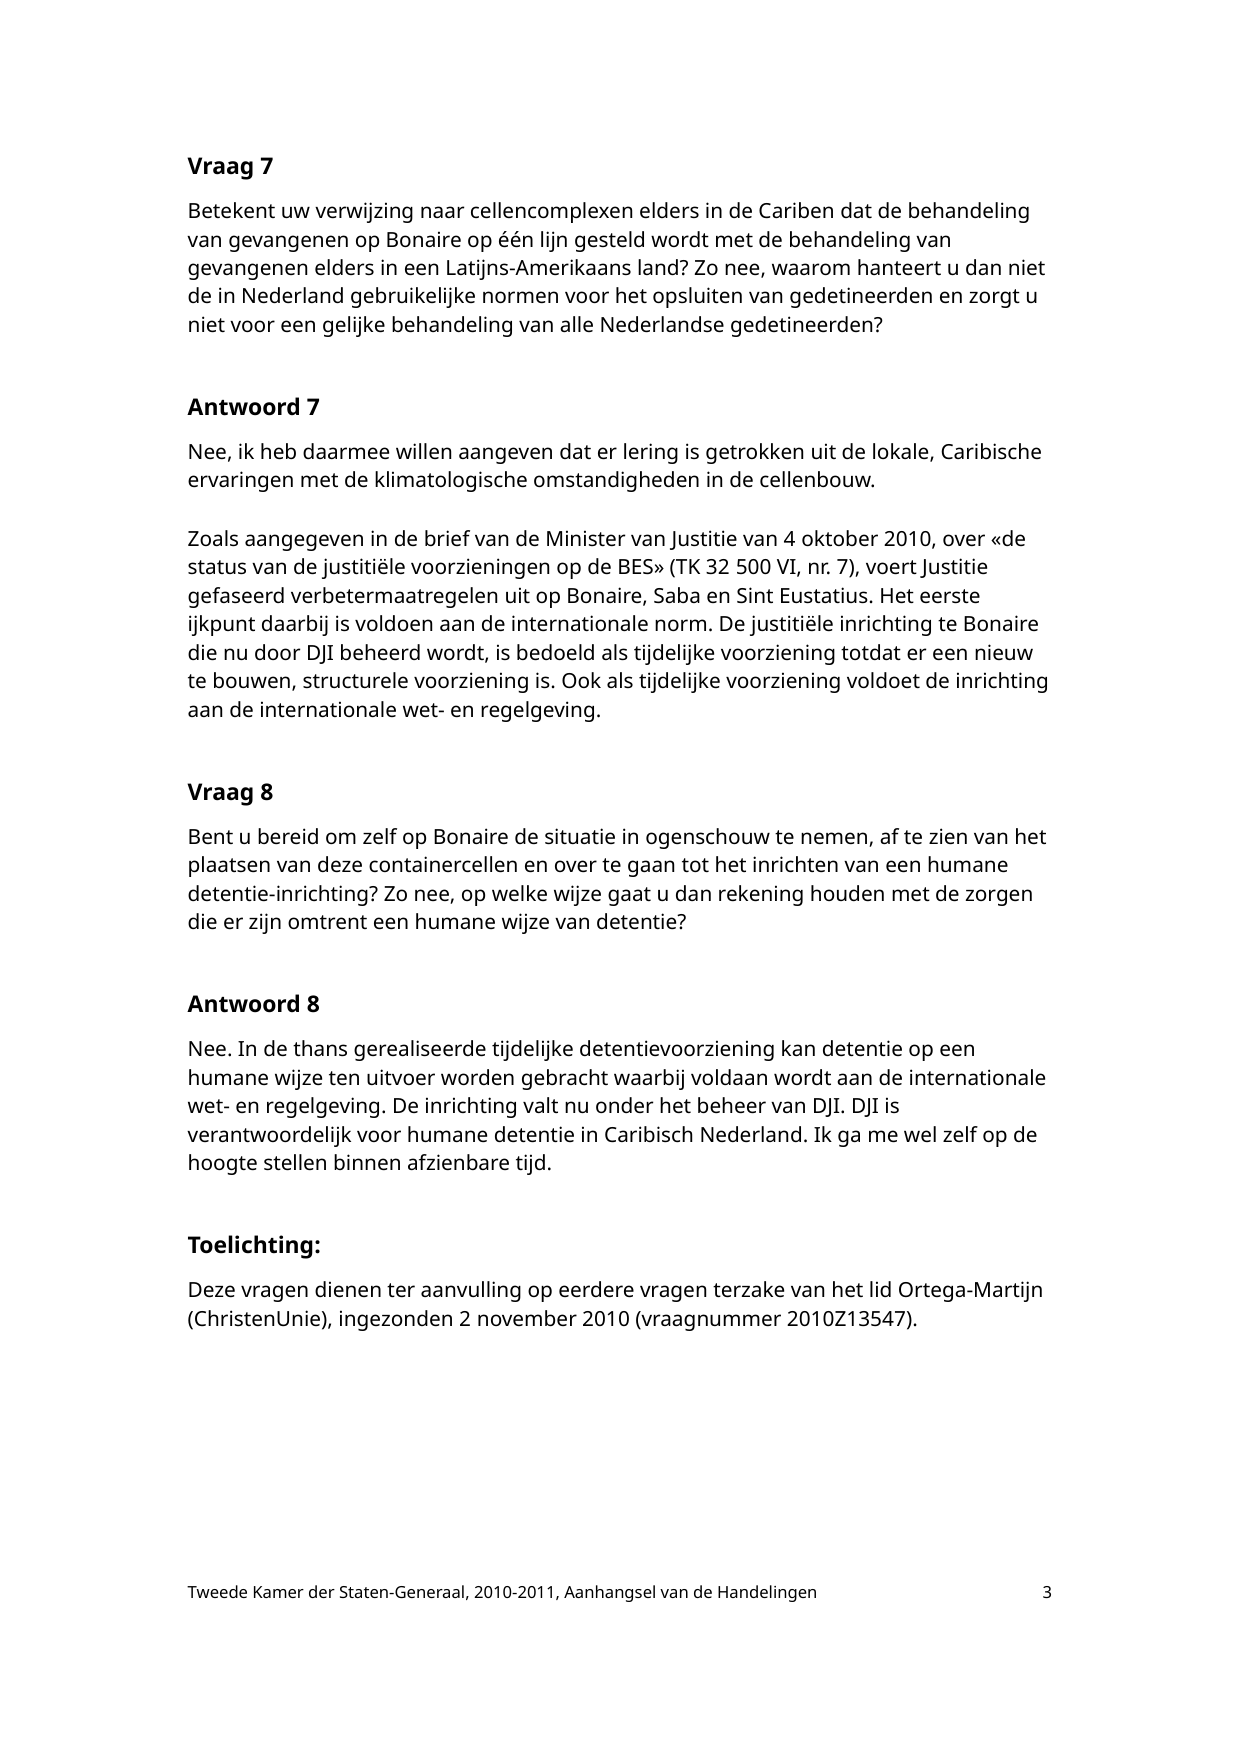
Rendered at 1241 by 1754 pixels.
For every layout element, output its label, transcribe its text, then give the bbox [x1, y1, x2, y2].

subtitle Vraag 7 [187, 150, 1053, 181]
subtitle Toelichting: [187, 1229, 1053, 1260]
subtitle Vraag 8 [187, 776, 1053, 807]
subtitle Antwoord 7 [187, 391, 1053, 422]
text Zoals aangegeven in de brief van de Minister van Justitie van 4 oktober 2010, over «de status van de justitiële voorzieningen op de BES» (TK 32 500 VI, nr. 7), voert Justitie gefaseerd verbetermaatregelen uit op Bonaire, Saba en Sint Eustatius. Het eerste ijkpunt daarbij is voldoen aan de internationale norm. De justitiële inrichting te Bonaire die nu door DJI beheerd wordt, is bedoeld als tijdelijke voorziening totdat er een nieuw te bouwen, structurele voorziening is. Ook als tijdelijke voorziening voldoet de inrichting aan de internationale wet- en regelgeving. [187, 524, 1053, 723]
text Deze vragen dienen ter aanvulling op eerdere vragen terzake van het lid Ortega-Martijn (ChristenUnie), ingezonden 2 november 2010 (vraagnummer 2010Z13547). [187, 1275, 1053, 1332]
subtitle Antwoord 8 [187, 988, 1053, 1019]
text Bent u bereid om zelf op Bonaire de situatie in ogenschouw te nemen, af te zien van het plaatsen van deze containercellen en over te gaan tot het inrichten van een humane detentie-inrichting? Zo nee, op welke wijze gaat u dan rekening houden met de zorgen die er zijn omtrent een humane wijze van detentie? [187, 822, 1053, 936]
text Nee. In de thans gerealiseerde tijdelijke detentievoorziening kan detentie op een humane wijze ten uitvoer worden gebracht waarbij voldaan wordt aan de internationale wet- en regelgeving. De inrichting valt nu onder het beheer van DJI. DJI is verantwoordelijk voor humane detentie in Caribisch Nederland. Ik ga me wel zelf op de hoogte stellen binnen afzienbare tijd. [187, 1034, 1053, 1177]
text Nee, ik heb daarmee willen aangeven dat er lering is getrokken uit de lokale, Caribische ervaringen met de klimatologische omstandigheden in de cellenbouw. [187, 437, 1053, 494]
text Betekent uw verwijzing naar cellencomplexen elders in de Cariben dat de behandeling van gevangenen op Bonaire op één lijn gesteld wordt met de behandeling van gevangenen elders in een Latijns-Amerikaans land? Zo nee, waarom hanteert u dan niet de in Nederland gebruikelijke normen voor het opsluiten van gedetineerden en zorgt u niet voor een gelijke behandeling van alle Nederlandse gedetineerden? [187, 196, 1053, 338]
